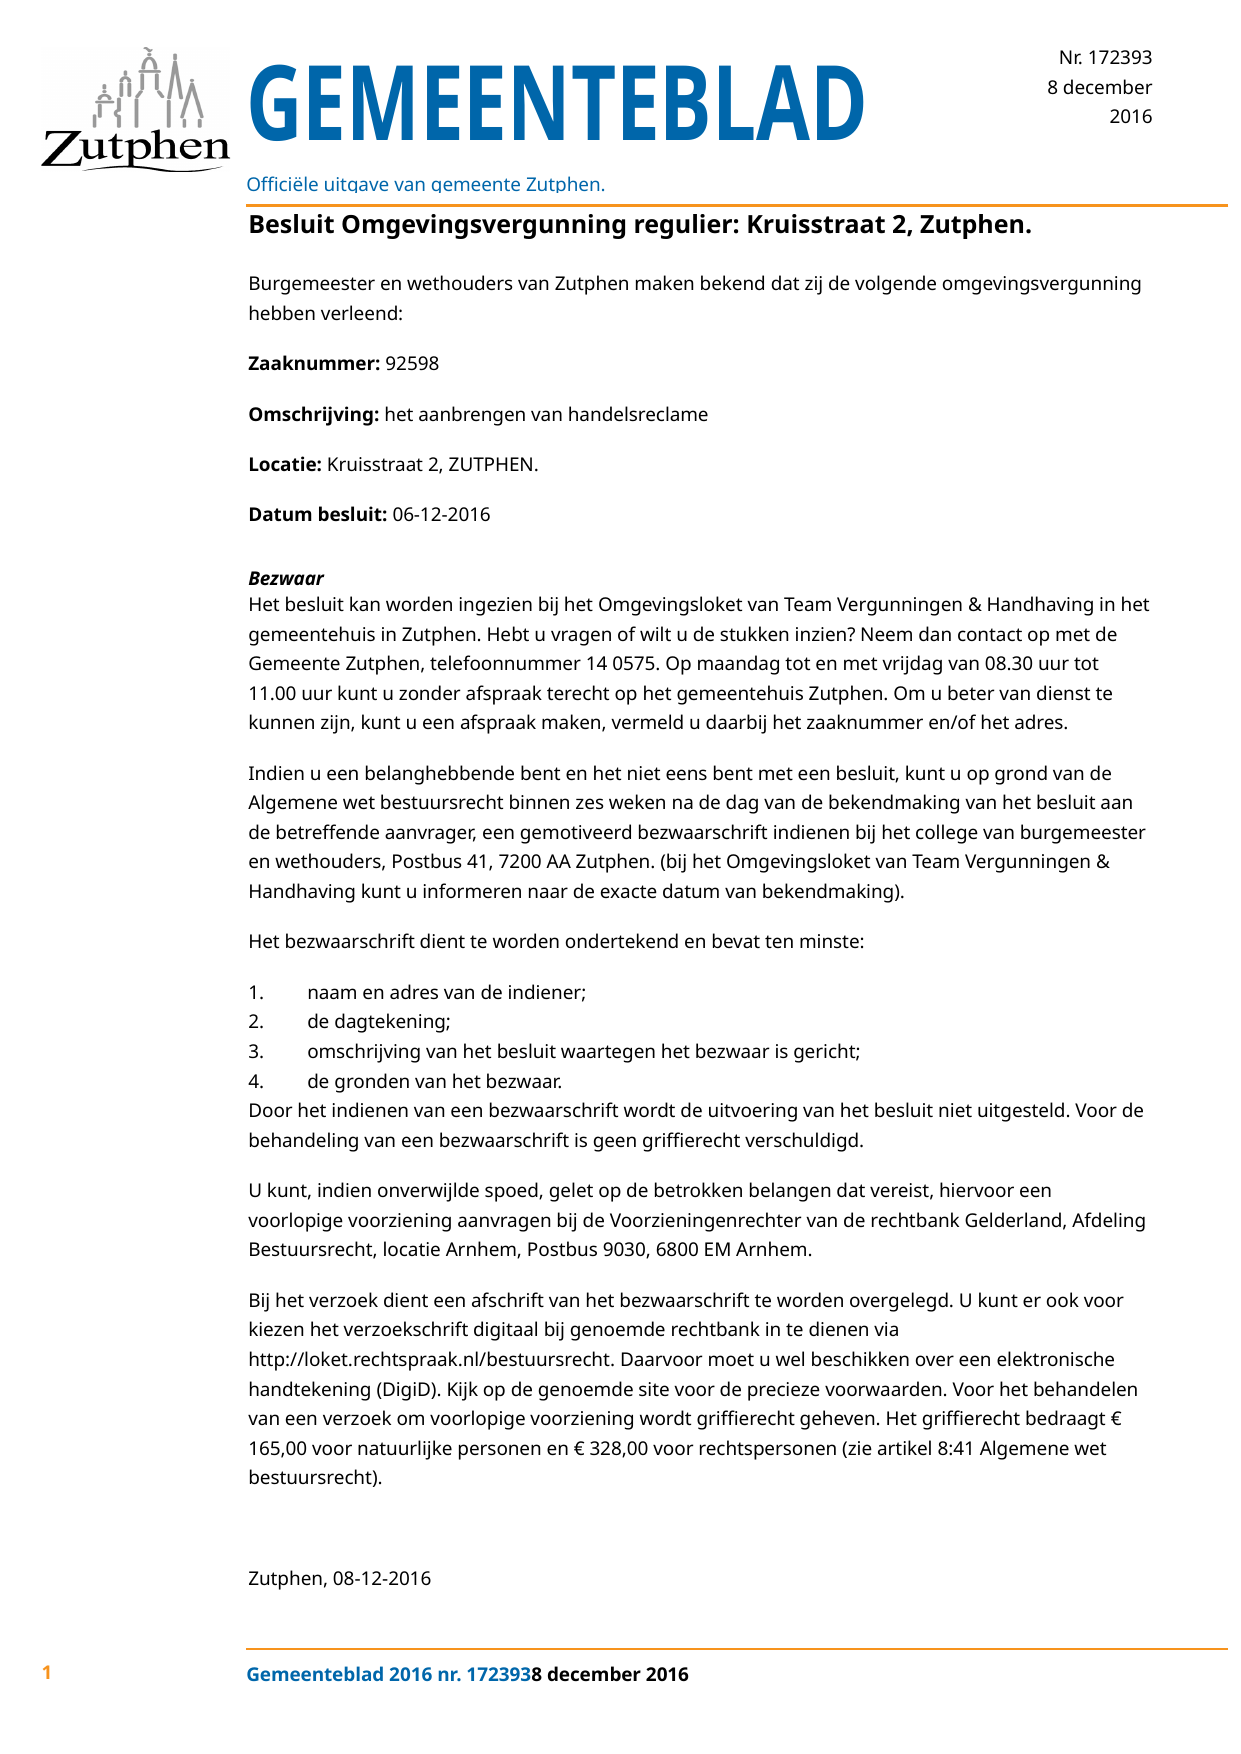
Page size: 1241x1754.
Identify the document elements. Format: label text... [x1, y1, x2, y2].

text Omschrijving: het aanbrengen van handelsreclame [248, 401, 1152, 426]
list de gronden van het bezwaar. [248, 1068, 1152, 1094]
text Burgemeester en wethouders van Zutphen maken bekend dat zij de volgende omgevingsvergunning hebben verleend: [248, 270, 1152, 326]
text Zaaknummer: 92598 [248, 350, 1152, 376]
list omschrijving van het besluit waartegen het bezwaar is gericht; [248, 1038, 1152, 1064]
text Locatie: Kruisstraat 2, ZUTPHEN. [248, 451, 1152, 477]
text Bij het verzoek dient een afschrift van het bezwaarschrift te worden overgelegd. U kunt er ook voor kiezen het verzoekschrift digitaal bij genoemde rechtbank in te dienen via http://loket.rechtspraak.nl/bestuursrecht. Daarvoor moet u wel beschikken over een elektronische handtekening (DigiD). Kijk op de genoemde site voor de precieze voorwaarden. Voor het behandelen van een verzoek om voorlopige voorziening wordt griffierecht geheven. Het griffierecht bedraagt € 165,00 voor natuurlijke personen en € 328,00 voor rechtspersonen (zie artikel 8:41 Algemene wet bestuursrecht). [248, 1287, 1152, 1490]
text Bezwaar [248, 566, 1152, 591]
list naam en adres van de indiener; [248, 979, 1152, 1005]
picture [41, 47, 231, 172]
text U kunt, indien onverwijlde spoed, gelet op de betrokken belangen dat vereist, hiervoor een voorlopige voorziening aanvragen bij de Voorzieningenrechter van de rechtbank Gelderland, Afdeling Bestuursrecht, locatie Arnhem, Postbus 9030, 6800 EM Arnhem. [248, 1177, 1152, 1262]
text Indien u een belanghebbende bent en het niet eens bent met een besluit, kunt u op grond van de Algemene wet bestuursrecht binnen zes weken na de dag van de bekendmaking van het besluit aan de betreffende aanvrager, een gemotiveerd bezwaarschrift indienen bij het college van burgemeester en wethouders, Postbus 41, 7200 AA Zutphen. (bij het Omgevingsloket van Team Vergunningen & Handhaving kunt u informeren naar de exacte datum van bekendmaking). [248, 760, 1152, 904]
text Het bezwaarschrift dient te worden ondertekend en bevat ten minste: [248, 929, 1152, 954]
text Zutphen, 08-12-2016 [248, 1565, 1152, 1591]
text Door het indienen van een bezwaarschrift wordt de uitvoering van het besluit niet uitgesteld. Voor de behandeling van een bezwaarschrift is geen griffierecht verschuldigd. [248, 1097, 1152, 1153]
text Besluit Omgevingsvergunning regulier: Kruisstraat 2, Zutphen. [248, 207, 1152, 241]
list de dagtekening; [248, 1009, 1152, 1034]
text Het besluit kan worden ingezien bij het Omgevingsloket van Team Vergunningen & Handhaving in het gemeentehuis in Zutphen. Hebt u vragen of wilt u de stukken inzien? Neem dan contact op met de Gemeente Zutphen, telefoonnummer 14 0575. Op maandag tot en met vrijdag van 08.30 uur tot 11.00 uur kunt u zonder afspraak terecht op het gemeentehuis Zutphen. Om u beter van dienst te kunnen zijn, kunt u een afspraak maken, vermeld u daarbij het zaaknummer en/of het adres. [248, 591, 1152, 735]
text Datum besluit: 06-12-2016 [248, 502, 1152, 527]
